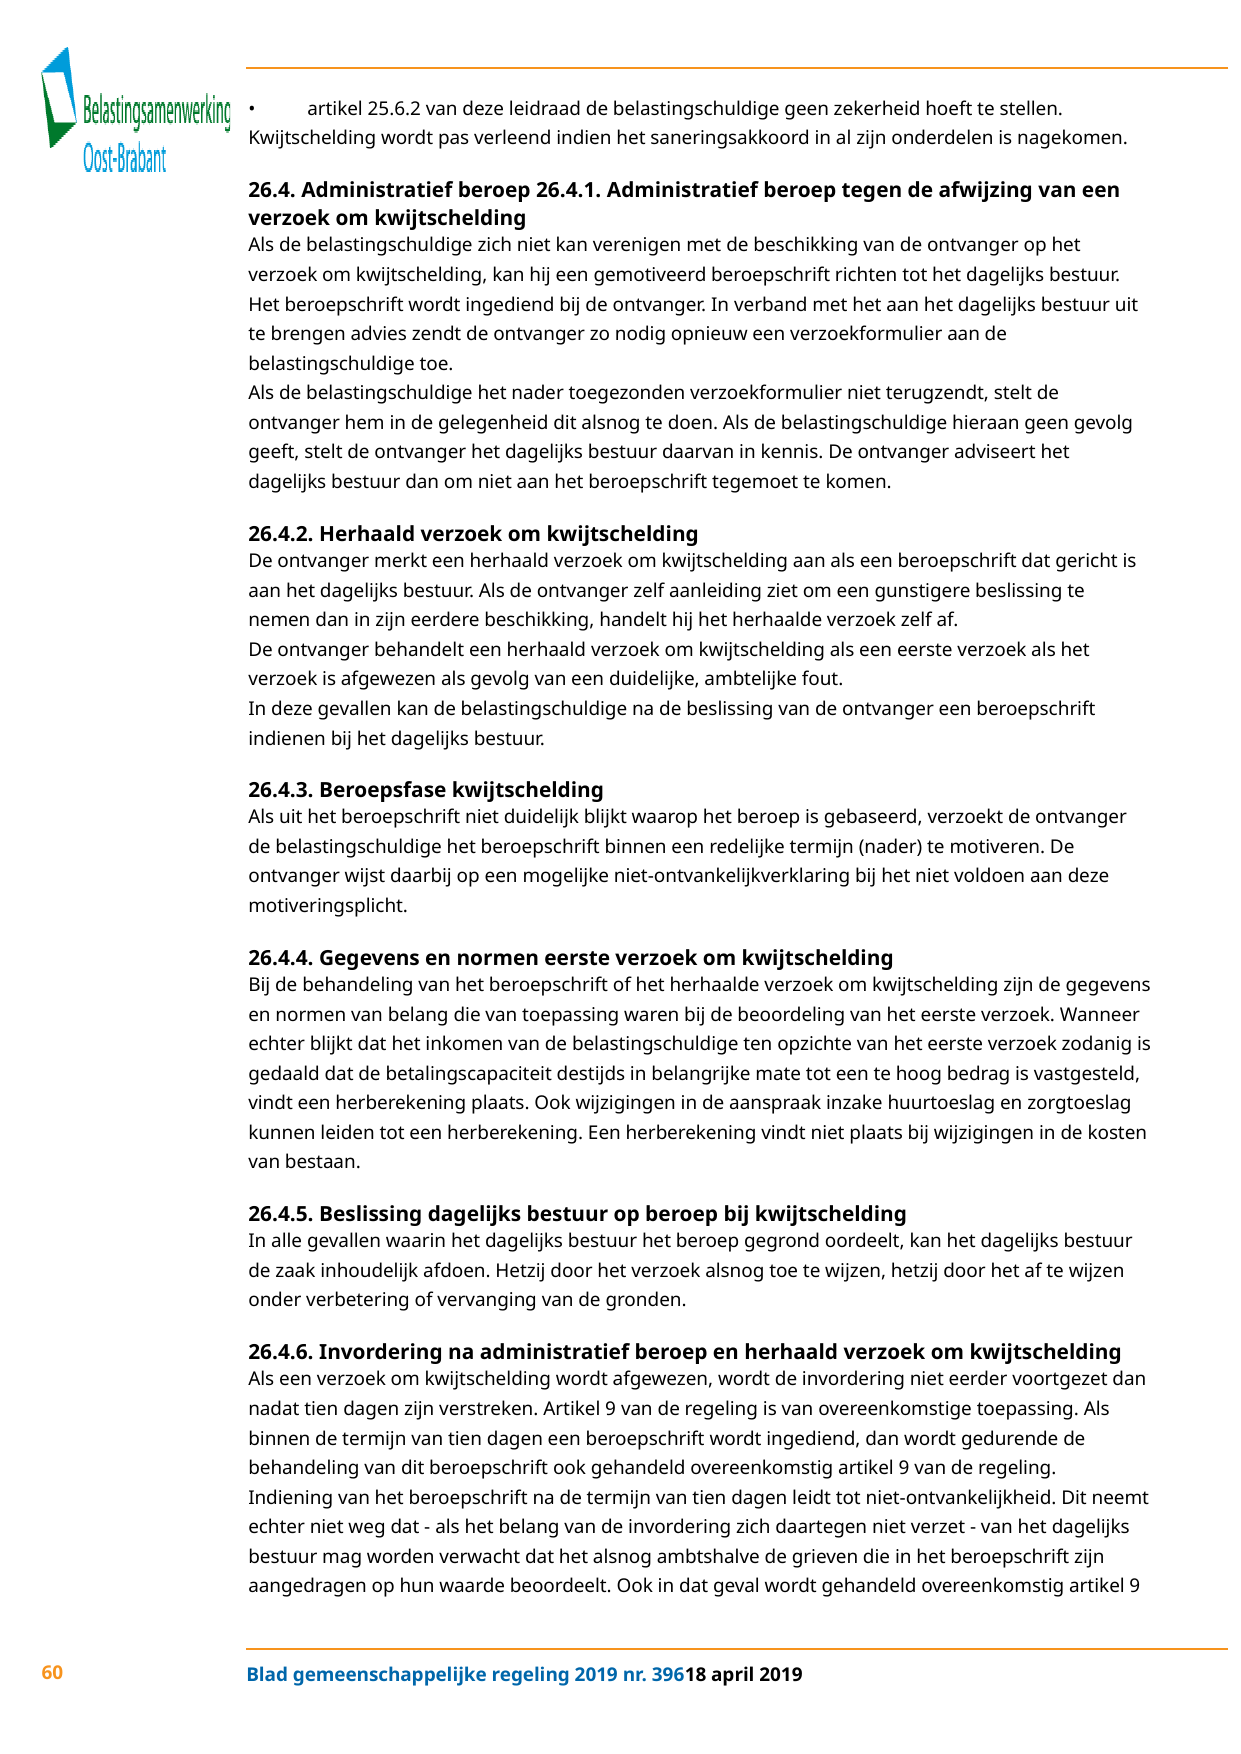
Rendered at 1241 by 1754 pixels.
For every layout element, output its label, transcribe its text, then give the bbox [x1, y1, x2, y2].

text Als uit het beroepschrift niet duidelijk blijkt waarop het beroep is gebaseerd, verzoekt de ontvanger de belastingschuldige het beroepschrift binnen een redelijke termijn (nader) te motiveren. De ontvanger wijst daarbij op een mogelijke niet-ontvankelijkverklaring bij het niet voldoen aan deze motiveringsplicht. [248, 803, 1152, 918]
text In alle gevallen waarin het dagelijks bestuur het beroep gegrond oordeelt, kan het dagelijks bestuur de zaak inhoudelijk afdoen. Hetzij door het verzoek alsnog toe te wijzen, hetzij door het af te wijzen onder verbetering of vervanging van de gronden. [248, 1227, 1152, 1312]
text 26.4.6. Invordering na administratief beroep en herhaald verzoek om kwijtschelding [248, 1337, 1152, 1366]
text Als de belastingschuldige zich niet kan verenigen met de beschikking van de ontvanger op het verzoek om kwijtschelding, kan hij een gemotiveerd beroepschrift richten tot het dagelijks bestuur. Het beroepschrift wordt ingediend bij de ontvanger. In verband met het aan het dagelijks bestuur uit te brengen advies zendt de ontvanger zo nodig opnieuw een verzoekformulier aan de belastingschuldige toe. [248, 232, 1152, 376]
text 26.4.5. Beslissing dagelijks bestuur op beroep bij kwijtschelding [248, 1199, 1152, 1227]
text Indiening van het beroepschrift na de termijn van tien dagen leidt tot niet-ontvankelijkheid. Dit neemt echter niet weg dat - als het belang van de invordering zich daartegen niet verzet - van het dagelijks bestuur mag worden verwacht dat het alsnog ambtshalve de grieven die in het beroepschrift zijn aangedragen op hun waarde beoordeelt. Ook in dat geval wordt gehandeld overeenkomstig artikel 9 [248, 1484, 1152, 1598]
text In deze gevallen kan de belastingschuldige na de beslissing van de ontvanger een beroepschrift indienen bij het dagelijks bestuur. [248, 695, 1152, 750]
text 26.4.4. Gegevens en normen eerste verzoek om kwijtschelding [248, 943, 1152, 971]
picture [41, 47, 231, 172]
text Bij de behandeling van het beroepschrift of het herhaalde verzoek om kwijtschelding zijn de gegevens en normen van belang die van toepassing waren bij de beoordeling van het eerste verzoek. Wanneer echter blijkt dat het inkomen van de belastingschuldige ten opzichte van het eerste verzoek zodanig is gedaald dat de betalingscapaciteit destijds in belangrijke mate tot een te hoog bedrag is vastgesteld, vindt een herberekening plaats. Ook wijzigingen in de aanspraak inzake huurtoeslag en zorgtoeslag kunnen leiden tot een herberekening. Een herberekening vindt niet plaats bij wijzigingen in de kosten van bestaan. [248, 971, 1152, 1174]
text 26.4.3. Beroepsfase kwijtschelding [248, 775, 1152, 803]
picture [91, 163, 96, 172]
list artikel 25.6.2 van deze leidraad de belastingschuldige geen zekerheid hoeft te stellen. [248, 95, 1152, 121]
text 26.4.2. Herhaald verzoek om kwijtschelding [248, 519, 1152, 547]
text De ontvanger merkt een herhaald verzoek om kwijtschelding aan als een beroepschrift dat gericht is aan het dagelijks bestuur. Als de ontvanger zelf aanleiding ziet om een gunstigere beslissing te nemen dan in zijn eerdere beschikking, handelt hij het herhaalde verzoek zelf af. [248, 547, 1152, 632]
text De ontvanger behandelt een herhaald verzoek om kwijtschelding als een eerste verzoek als het verzoek is afgewezen als gevolg van een duidelijke, ambtelijke fout. [248, 636, 1152, 691]
picture [129, 155, 134, 172]
text Als een verzoek om kwijtschelding wordt afgewezen, wordt de invordering niet eerder voortgezet dan nadat tien dagen zijn verstreken. Artikel 9 van de regeling is van overeenkomstige toepassing. Als binnen de termijn van tien dagen een beroepschrift wordt ingediend, dan wordt gedurende de behandeling van dit beroepschrift ook gehandeld overeenkomstig artikel 9 van de regeling. [248, 1366, 1152, 1480]
text 26.4. Administratief beroep 26.4.1. Administratief beroep tegen de afwijzing van een verzoek om kwijtschelding [248, 175, 1152, 232]
text Als de belastingschuldige het nader toegezonden verzoekformulier niet terugzendt, stelt de ontvanger hem in de gelegenheid dit alsnog te doen. Als de belastingschuldige hieraan geen gevolg geeft, stelt de ontvanger het dagelijks bestuur daarvan in kennis. De ontvanger adviseert het dagelijks bestuur dan om niet aan het beroepschrift tegemoet te komen. [248, 379, 1152, 494]
picture [100, 161, 105, 172]
text Kwijtschelding wordt pas verleend indien het saneringsakkoord in al zijn onderdelen is nagekomen. [248, 124, 1152, 150]
picture [86, 146, 91, 169]
